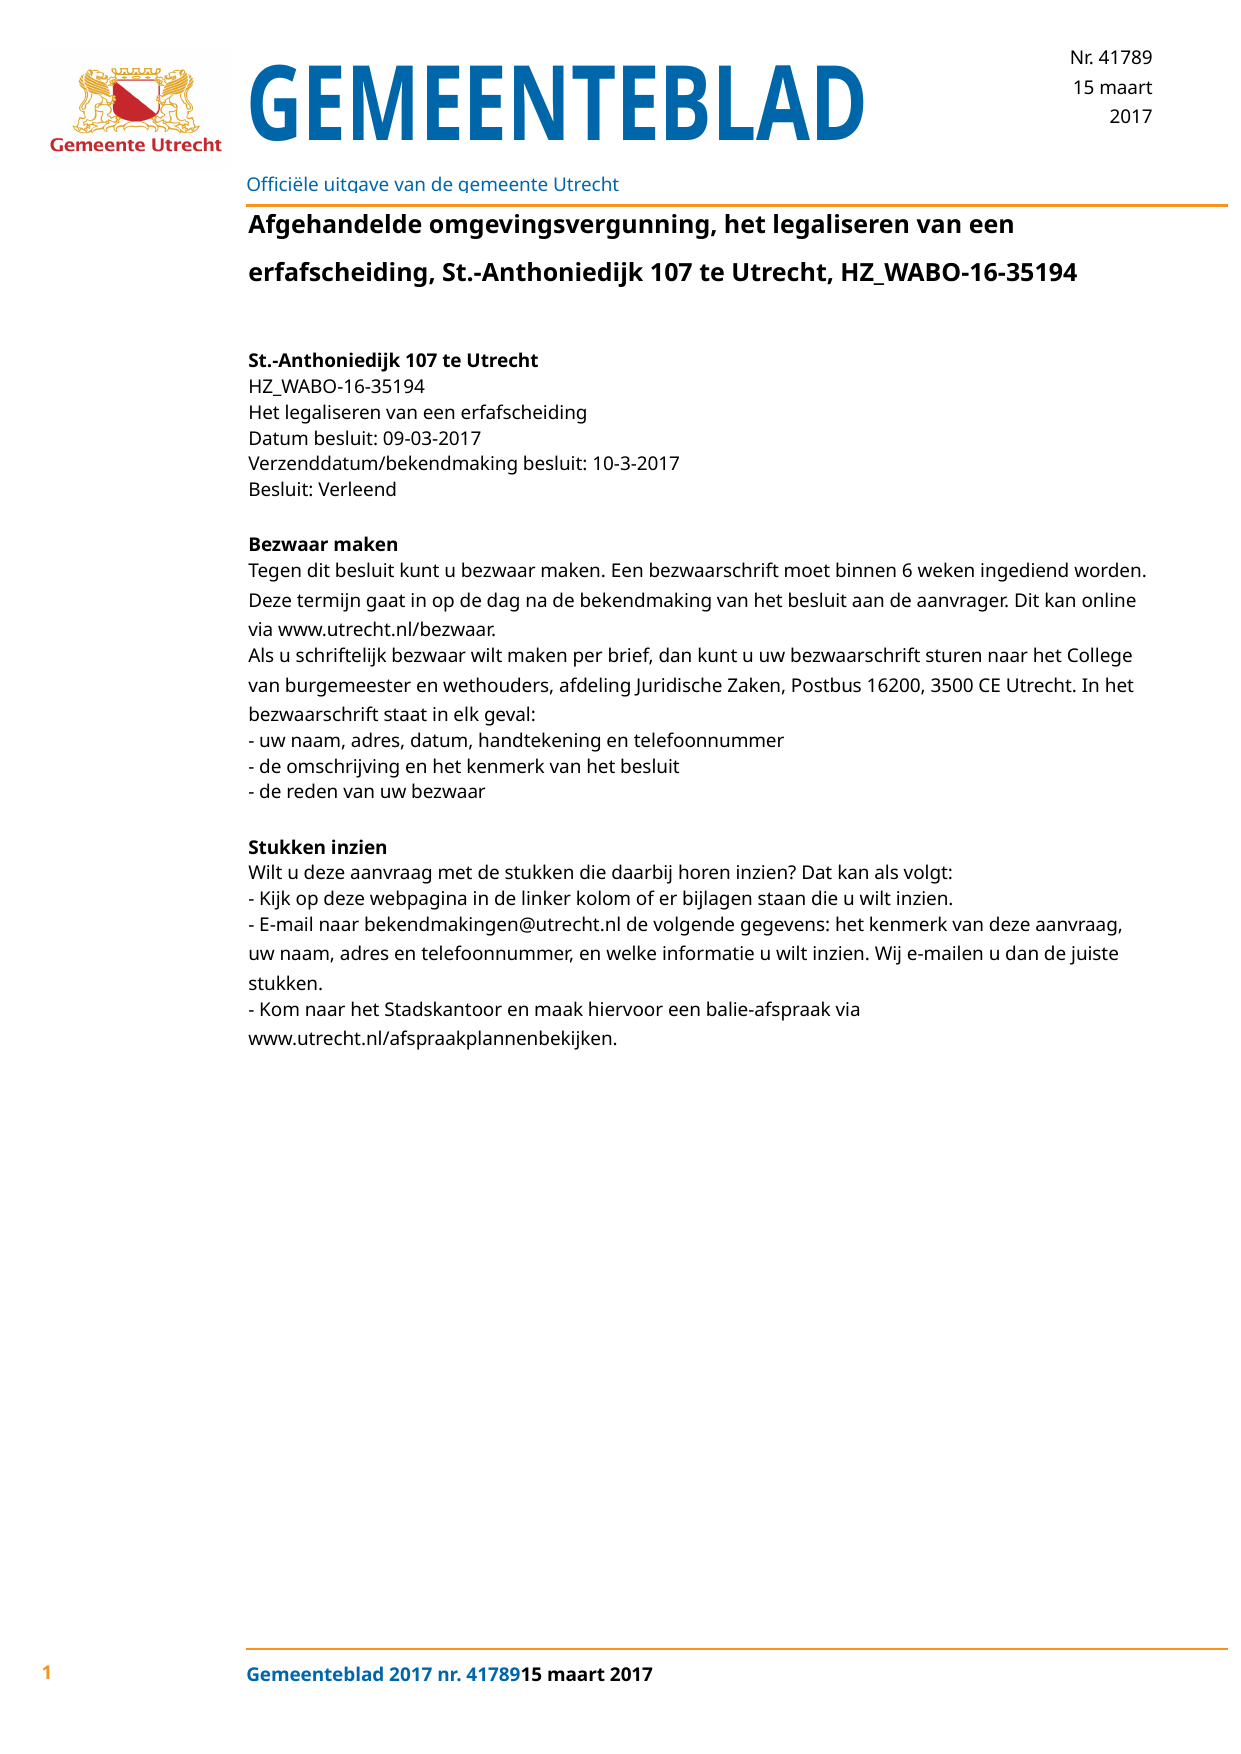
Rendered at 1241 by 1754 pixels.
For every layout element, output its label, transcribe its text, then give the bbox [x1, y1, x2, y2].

table_cell - Kijk op deze webpagina in de linker kolom of er bijlagen staan die u wilt inzien. [248, 885, 1152, 911]
table_cell - de omschrijving en het kenmerk van het besluit [248, 753, 1152, 778]
table_cell - de reden van uw bezwaar [248, 779, 1152, 834]
picture [41, 47, 231, 172]
table_cell HZ_WABO-16-35194 [248, 373, 1152, 399]
table_cell Besluit: Verleend [248, 476, 1152, 532]
table_cell Het legaliseren van een erfafscheiding [248, 399, 1152, 425]
table_cell Datum besluit: 09-03-2017 [248, 425, 1152, 451]
table_cell - Kom naar het Stadskantoor en maak hiervoor een balie-afspraak via www.utrecht.nl/afspraakplannenbekijken. [248, 996, 1152, 1051]
text Afgehandelde omgevingsvergunning, het legaliseren van een erfafscheiding, St.-Anthoniedijk 107 te Utrecht, HZ_WABO-16-35194 [248, 207, 1152, 288]
table_cell Wilt u deze aanvraag met de stukken die daarbij horen inzien? Dat kan als volgt: [248, 860, 1152, 885]
table_cell Verzenddatum/bekendmaking besluit: 10-3-2017 [248, 451, 1152, 476]
table_cell Stukken inzien [248, 834, 1152, 859]
table_header St.-Anthoniedijk 107 te Utrecht [248, 348, 1152, 373]
table_cell Tegen dit besluit kunt u bezwaar maken. Een bezwaarschrift moet binnen 6 weken ingediend worden. Deze termijn gaat in op de dag na de bekendmaking van het besluit aan de aanvrager. Dit kan online via www.utrecht.nl/bezwaar. [248, 557, 1152, 642]
table_cell - uw naam, adres, datum, handtekening en telefoonnummer [248, 727, 1152, 753]
table_cell Bezwaar maken [248, 532, 1152, 557]
table_cell - E-mail naar bekendmakingen@utrecht.nl de volgende gegevens: het kenmerk van deze aanvraag, uw naam, adres en telefoonnummer, en welke informatie u wilt inzien. Wij e-mailen u dan de juiste stukken. [248, 911, 1152, 996]
table_cell Als u schriftelijk bezwaar wilt maken per brief, dan kunt u uw bezwaarschrift sturen naar het College van burgemeester en wethouders, afdeling Juridische Zaken, Postbus 16200, 3500 CE Utrecht. In het bezwaarschrift staat in elk geval: [248, 642, 1152, 727]
